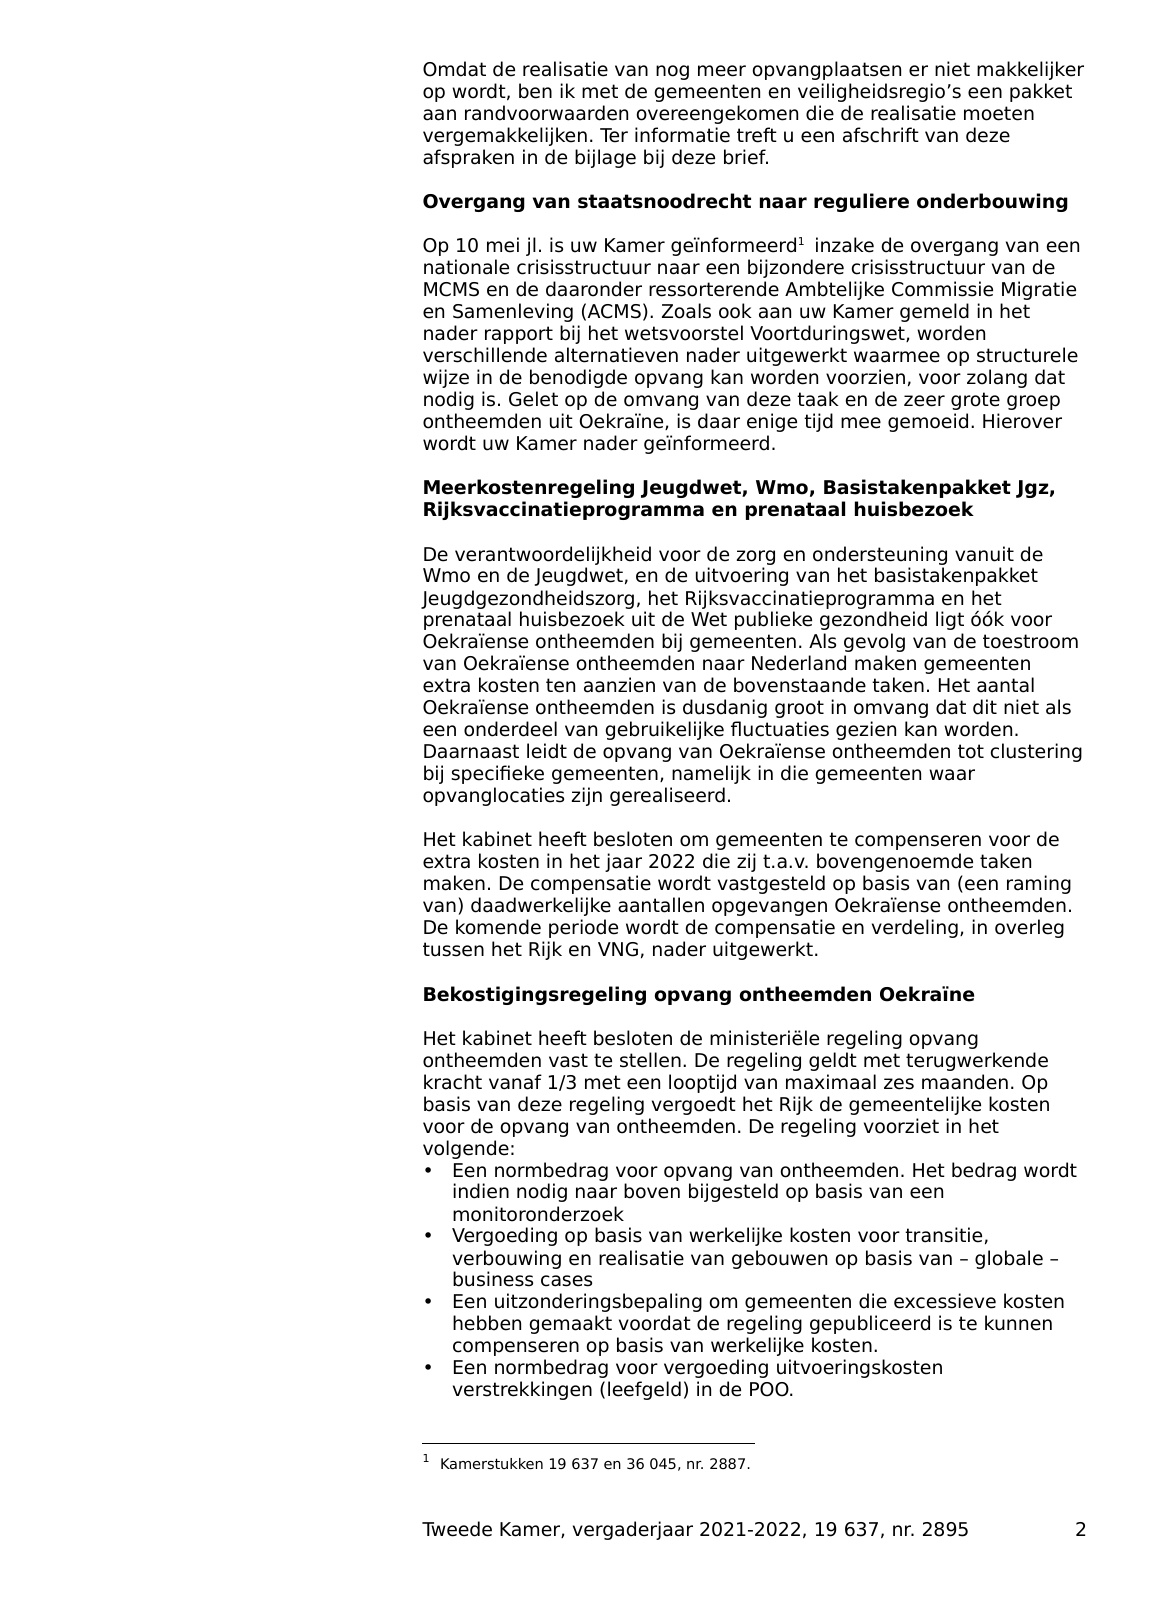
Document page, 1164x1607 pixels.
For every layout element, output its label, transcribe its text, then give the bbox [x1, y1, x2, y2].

text Het kabinet heeft besloten de ministeriële regeling opvang ontheemden vast te stellen. De regeling geldt met terugwerkende kracht vanaf 1/3 met een looptijd van maximaal zes maanden. Op basis van deze regeling vergoedt het Rijk de gemeentelijke kosten voor de opvang van ontheemden. De regeling voorziet in het volgende: [422, 1028, 1087, 1159]
text • Vergoeding op basis van werkelijke kosten voor transitie, verbouwing en realisatie van gebouwen op basis van – globale – business cases [422, 1225, 1087, 1291]
text Het kabinet heeft besloten om gemeenten te compenseren voor de extra kosten in het jaar 2022 die zij t.a.v. bovengenoemde taken maken. De compensatie wordt vastgesteld op basis van (een raming van) daadwerkelijke aantallen opgevangen Oekraïense ontheemden. De komende periode wordt de compensatie en verdeling, in overleg tussen het Rijk en VNG, nader uitgewerkt. [422, 829, 1087, 961]
subtitle Meerkostenregeling Jeugdwet, Wmo, Basistakenpakket Jgz, Rijksvaccinatieprogramma en prenataal huisbezoek [422, 477, 1087, 521]
text De verantwoordelijkheid voor de zorg en ondersteuning vanuit de Wmo en de Jeugdwet, en de uitvoering van het basistakenpakket Jeugdgezondheidszorg, het Rijksvaccinatieprogramma en het prenataal huisbezoek uit de Wet publieke gezondheid ligt óók voor Oekraïense ontheemden bij gemeenten. Als gevolg van de toestroom van Oekraïense ontheemden naar Nederland maken gemeenten extra kosten ten aanzien van de bovenstaande taken. Het aantal Oekraïense ontheemden is dusdanig groot in omvang dat dit niet als een onderdeel van gebruikelijke fluctuaties gezien kan worden. Daarnaast leidt de opvang van Oekraïense ontheemden tot clustering bij specifieke gemeenten, namelijk in die gemeenten waar opvanglocaties zijn gerealiseerd. [422, 543, 1087, 807]
text Omdat de realisatie van nog meer opvangplaatsen er niet makkelijker op wordt, ben ik met de gemeenten en veiligheidsregio’s een pakket aan randvoorwaarden overeengekomen die de realisatie moeten vergemakkelijken. Ter informatie treft u een afschrift van deze afspraken in de bijlage bij deze brief. [422, 59, 1087, 169]
subtitle Overgang van staatsnoodrecht naar reguliere onderbouwing [422, 191, 1087, 213]
text • Een uitzonderingsbepaling om gemeenten die excessieve kosten hebben gemaakt voordat de regeling gepubliceerd is te kunnen compenseren op basis van werkelijke kosten. [422, 1291, 1087, 1357]
text • Een normbedrag voor vergoeding uitvoeringskosten verstrekkingen (leefgeld) in de POO. [422, 1357, 1087, 1401]
subtitle Bekostigingsregeling opvang ontheemden Oekraïne [422, 983, 1087, 1005]
text Op 10 mei jl. is uw Kamer geïnformeerd inzake de overgang van een nationale crisisstructuur naar een bijzondere crisisstructuur van de MCMS en de daaronder ressorterende Ambtelijke Commissie Migratie en Samenleving (ACMS). Zoals ook aan uw Kamer gemeld in het nader rapport bij het wetsvoorstel Voortduringswet, worden verschillende alternatieven nader uitgewerkt waarmee op structurele wijze in de benodigde opvang kan worden voorzien, voor zolang dat nodig is. Gelet op de omvang van deze taak en de zeer grote groep ontheemden uit Oekraïne, is daar enige tijd mee gemoeid. Hierover wordt uw Kamer nader geïnformeerd. [422, 235, 1087, 455]
text Kamerstukken 19 637 en 36 045, nr. 2887. [422, 1452, 1087, 1474]
text • Een normbedrag voor opvang van ontheemden. Het bedrag wordt indien nodig naar boven bijgesteld op basis van een monitoronderzoek [422, 1159, 1087, 1225]
